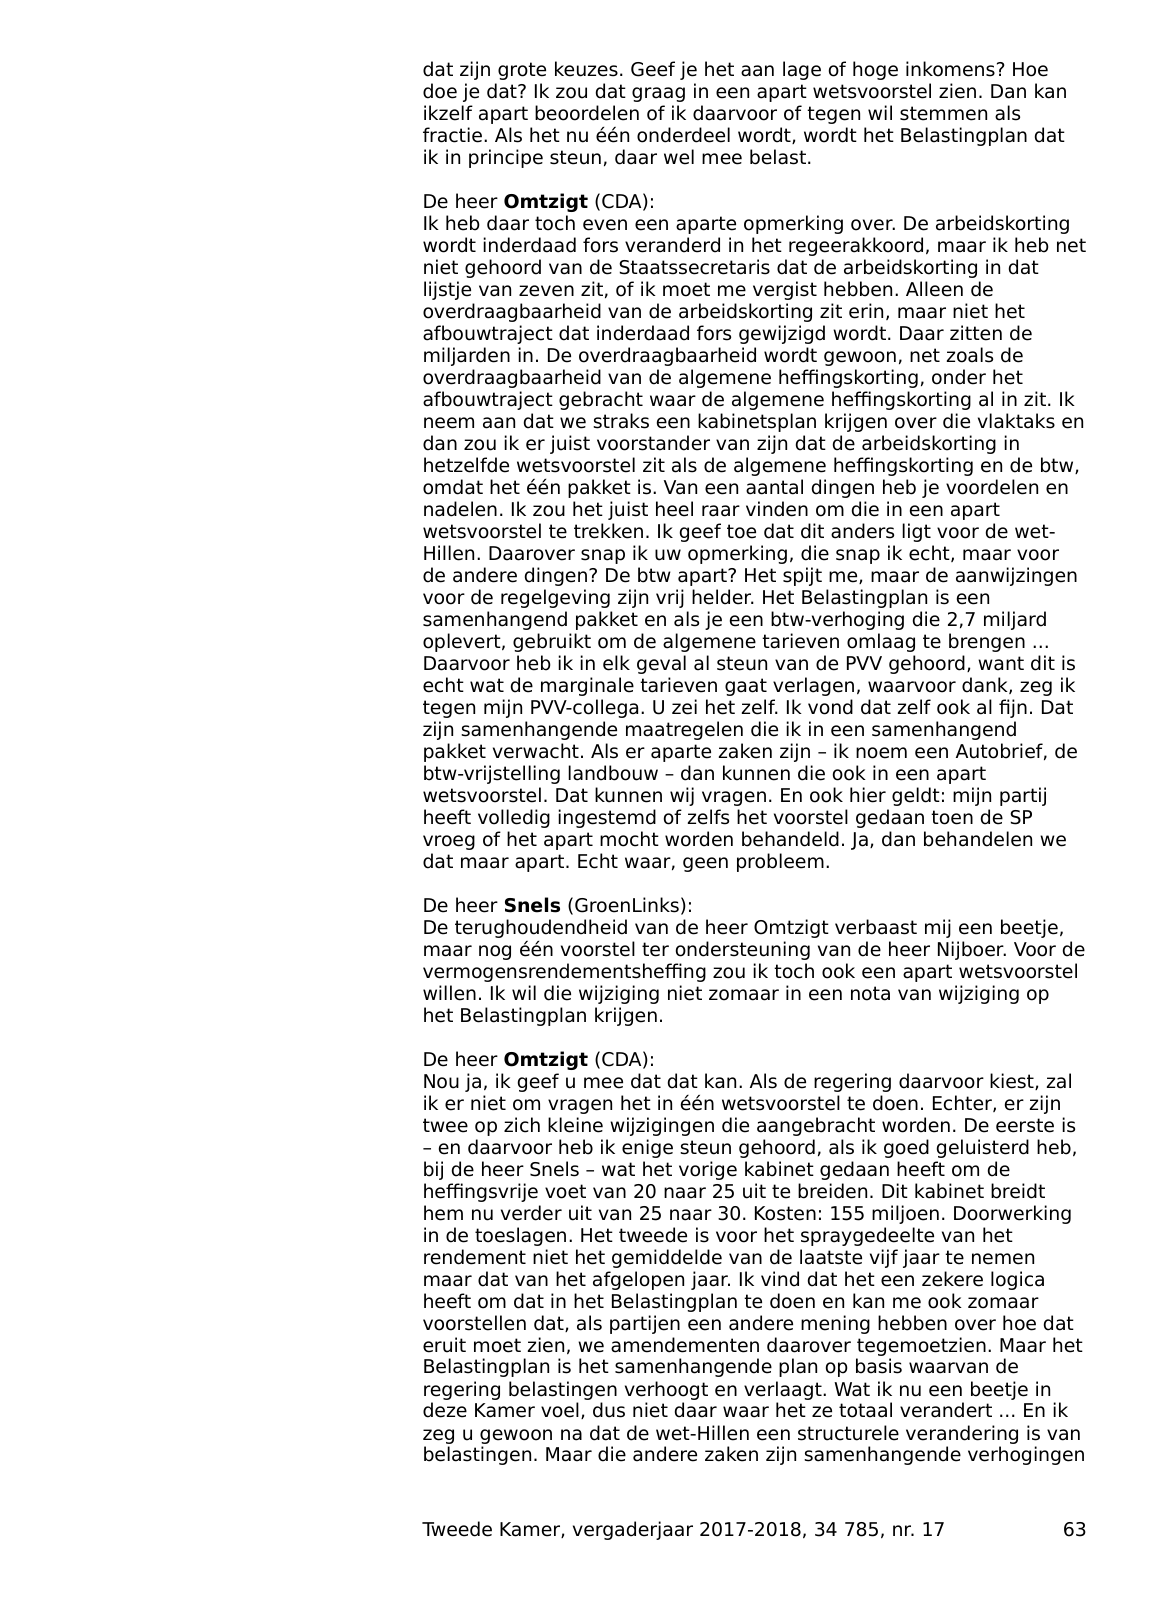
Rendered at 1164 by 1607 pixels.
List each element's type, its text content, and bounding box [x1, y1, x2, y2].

text De terughoudendheid van de heer Omtzigt verbaast mij een beetje, maar nog één voorstel ter ondersteuning van de heer Nijboer. Voor de vermogensrendementsheffing zou ik toch ook een apart wetsvoorstel willen. Ik wil die wijziging niet zomaar in een nota van wijziging op het Belastingplan krijgen. [422, 917, 1087, 1027]
text Ik heb daar toch even een aparte opmerking over. De arbeidskorting wordt inderdaad fors veranderd in het regeerakkoord, maar ik heb net niet gehoord van de Staatssecretaris dat de arbeidskorting in dat lijstje van zeven zit, of ik moet me vergist hebben. Alleen de overdraagbaarheid van de arbeidskorting zit erin, maar niet het afbouwtraject dat inderdaad fors gewijzigd wordt. Daar zitten de miljarden in. De overdraagbaarheid wordt gewoon, net zoals de overdraagbaarheid van de algemene heffingskorting, onder het afbouwtraject gebracht waar de algemene heffingskorting al in zit. Ik neem aan dat we straks een kabinetsplan krijgen over die vlaktaks en dan zou ik er juist voorstander van zijn dat de arbeidskorting in hetzelfde wetsvoorstel zit als de algemene heffingskorting en de btw, omdat het één pakket is. Van een aantal dingen heb je voordelen en nadelen. Ik zou het juist heel raar vinden om die in een apart wetsvoorstel te trekken. Ik geef toe dat dit anders ligt voor de wet-Hillen. Daarover snap ik uw opmerking, die snap ik echt, maar voor de andere dingen? De btw apart? Het spijt me, maar de aanwijzingen voor de regelgeving zijn vrij helder. Het Belastingplan is een samenhangend pakket en als je een btw-verhoging die 2,7 miljard oplevert, gebruikt om de algemene tarieven omlaag te brengen ... Daarvoor heb ik in elk geval al steun van de PVV gehoord, want dit is echt wat de marginale tarieven gaat verlagen, waarvoor dank, zeg ik tegen mijn PVV-collega. U zei het zelf. Ik vond dat zelf ook al fijn. Dat zijn samenhangende maatregelen die ik in een samenhangend pakket verwacht. Als er aparte zaken zijn – ik noem een Autobrief, de btw-vrijstelling landbouw – dan kunnen die ook in een apart wetsvoorstel. Dat kunnen wij vragen. En ook hier geldt: mijn partij heeft volledig ingestemd of zelfs het voorstel gedaan toen de SP vroeg of het apart mocht worden behandeld. Ja, dan behandelen we dat maar apart. Echt waar, geen probleem. [422, 213, 1087, 872]
text De heer Snels (GroenLinks): [422, 895, 1087, 917]
text Nou ja, ik geef u mee dat dat kan. Als de regering daarvoor kiest, zal ik er niet om vragen het in één wetsvoorstel te doen. Echter, er zijn twee op zich kleine wijzigingen die aangebracht worden. De eerste is – en daarvoor heb ik enige steun gehoord, als ik goed geluisterd heb, bij de heer Snels – wat het vorige kabinet gedaan heeft om de heffingsvrije voet van 20 naar 25 uit te breiden. Dit kabinet breidt hem nu verder uit van 25 naar 30. Kosten: 155 miljoen. Doorwerking in de toeslagen. Het tweede is voor het spraygedeelte van het rendement niet het gemiddelde van de laatste vijf jaar te nemen maar dat van het afgelopen jaar. Ik vind dat het een zekere logica heeft om dat in het Belastingplan te doen en kan me ook zomaar voorstellen dat, als partijen een andere mening hebben over hoe dat eruit moet zien, we amendementen daarover tegemoetzien. Maar het Belastingplan is het samenhangende plan op basis waarvan de regering belastingen verhoogt en verlaagt. Wat ik nu een beetje in deze Kamer voel, dus niet daar waar het ze totaal verandert ... En ik zeg u gewoon na dat de wet-Hillen een structurele verandering is van belastingen. Maar die andere zaken zijn samenhangende verhogingen [422, 1071, 1087, 1466]
text dat zijn grote keuzes. Geef je het aan lage of hoge inkomens? Hoe doe je dat? Ik zou dat graag in een apart wetsvoorstel zien. Dan kan ikzelf apart beoordelen of ik daarvoor of tegen wil stemmen als fractie. Als het nu één onderdeel wordt, wordt het Belastingplan dat ik in principe steun, daar wel mee belast. [422, 59, 1087, 169]
text De heer Omtzigt (CDA): [422, 1049, 1087, 1071]
text De heer Omtzigt (CDA): [422, 191, 1087, 213]
